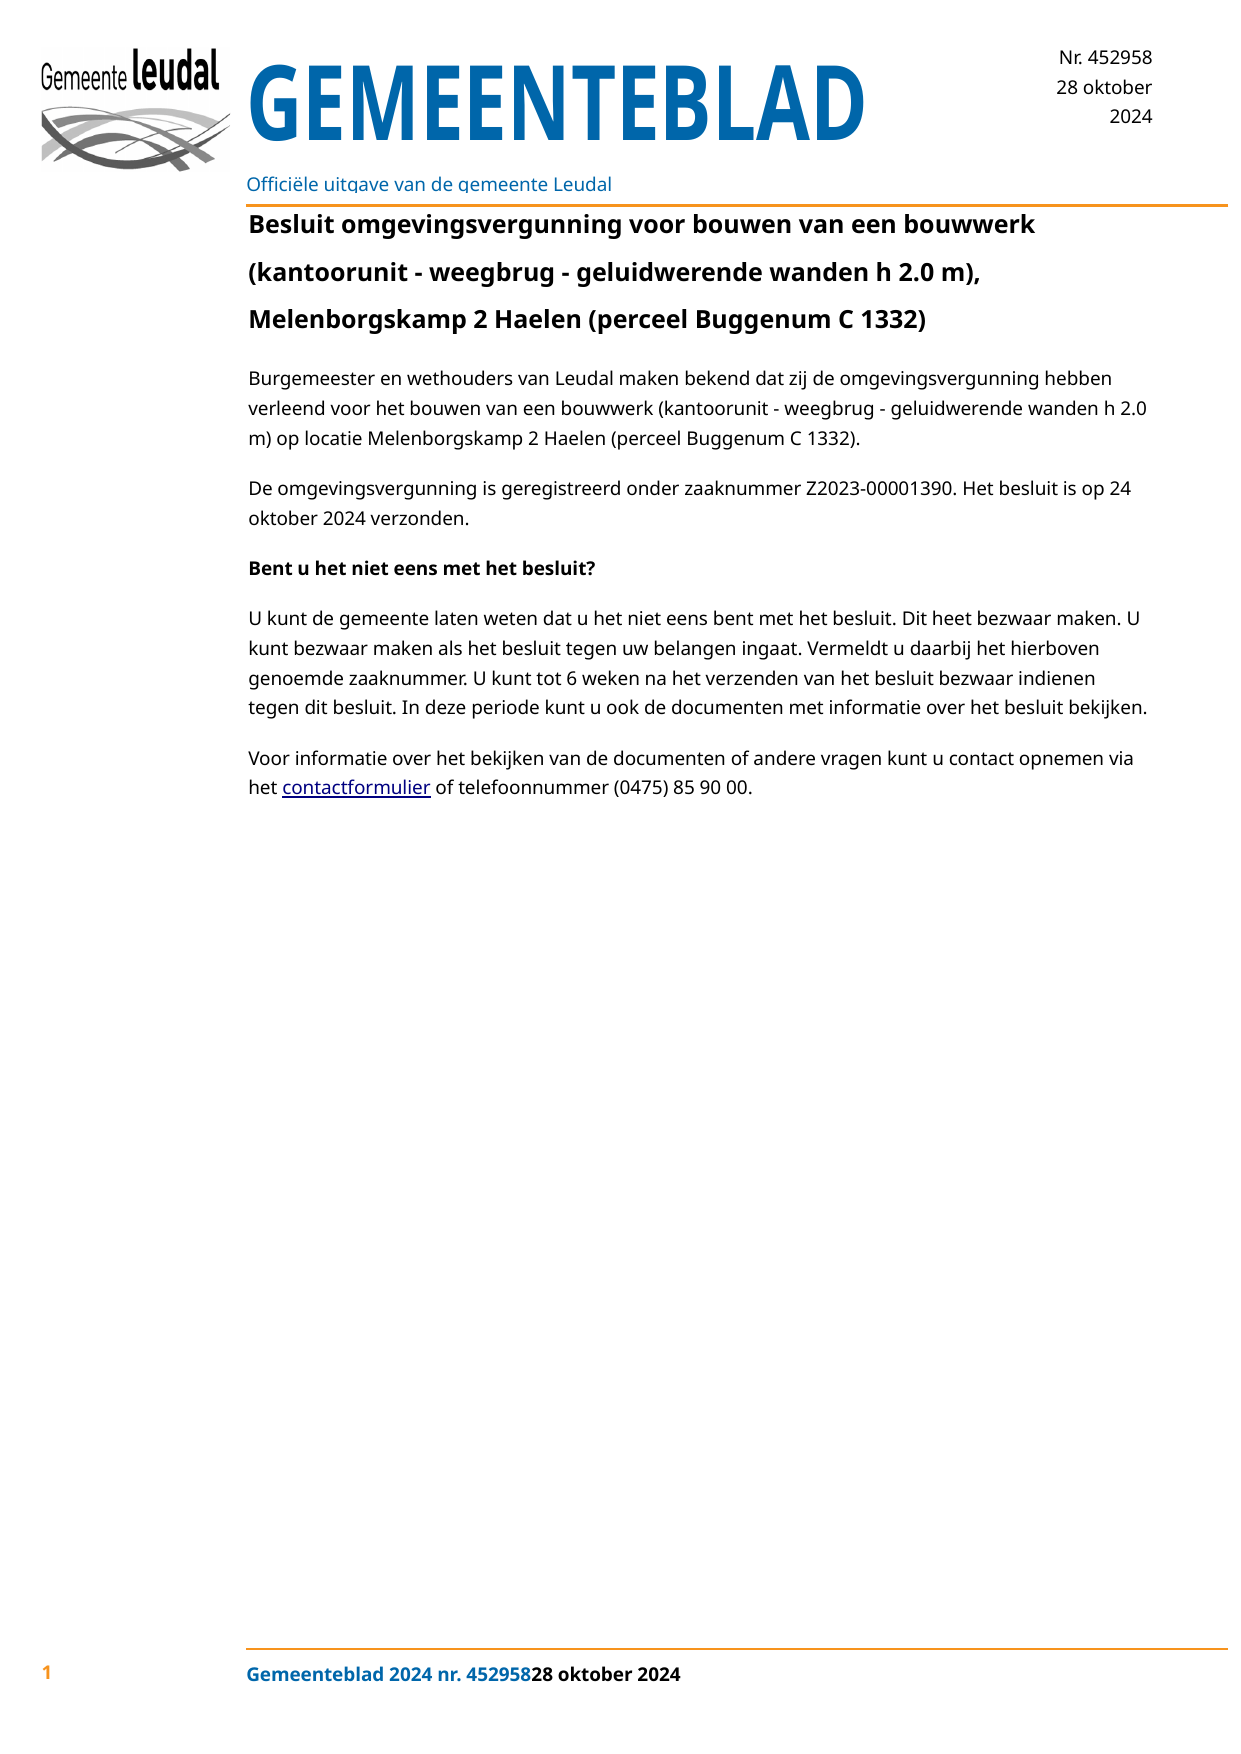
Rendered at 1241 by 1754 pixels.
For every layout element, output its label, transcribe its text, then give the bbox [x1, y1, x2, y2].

text Burgemeester en wethouders van Leudal maken bekend dat zij de omgevingsvergunning hebben verleend voor het bouwen van een bouwwerk (kantoorunit - weegbrug - geluidwerende wanden h 2.0 m) op locatie Melenborgskamp 2 Haelen (perceel Buggenum C 1332). [248, 366, 1152, 450]
picture [41, 47, 231, 172]
text Voor informatie over het bekijken van de documenten of andere vragen kunt u contact opnemen via het contactformulier of telefoonnummer (0475) 85 90 00. [248, 745, 1152, 800]
text U kunt de gemeente laten weten dat u het niet eens bent met het besluit. Dit heet bezwaar maken. U kunt bezwaar maken als het besluit tegen uw belangen ingaat. Vermeldt u daarbij het hierboven genoemde zaaknummer. U kunt tot 6 weken na het verzenden van het besluit bezwaar indienen tegen dit besluit. In deze periode kunt u ook de documenten met informatie over het besluit bekijken. [248, 606, 1152, 720]
text Bent u het niet eens met het besluit? [248, 555, 1152, 581]
text Besluit omgevingsvergunning voor bouwen van een bouwwerk (kantoorunit - weegbrug - geluidwerende wanden h 2.0 m), Melenborgskamp 2 Haelen (perceel Buggenum C 1332) [248, 207, 1152, 336]
text De omgevingsvergunning is geregistreerd onder zaaknummer Z2023-00001390. Het besluit is op 24 oktober 2024 verzonden. [248, 475, 1152, 530]
